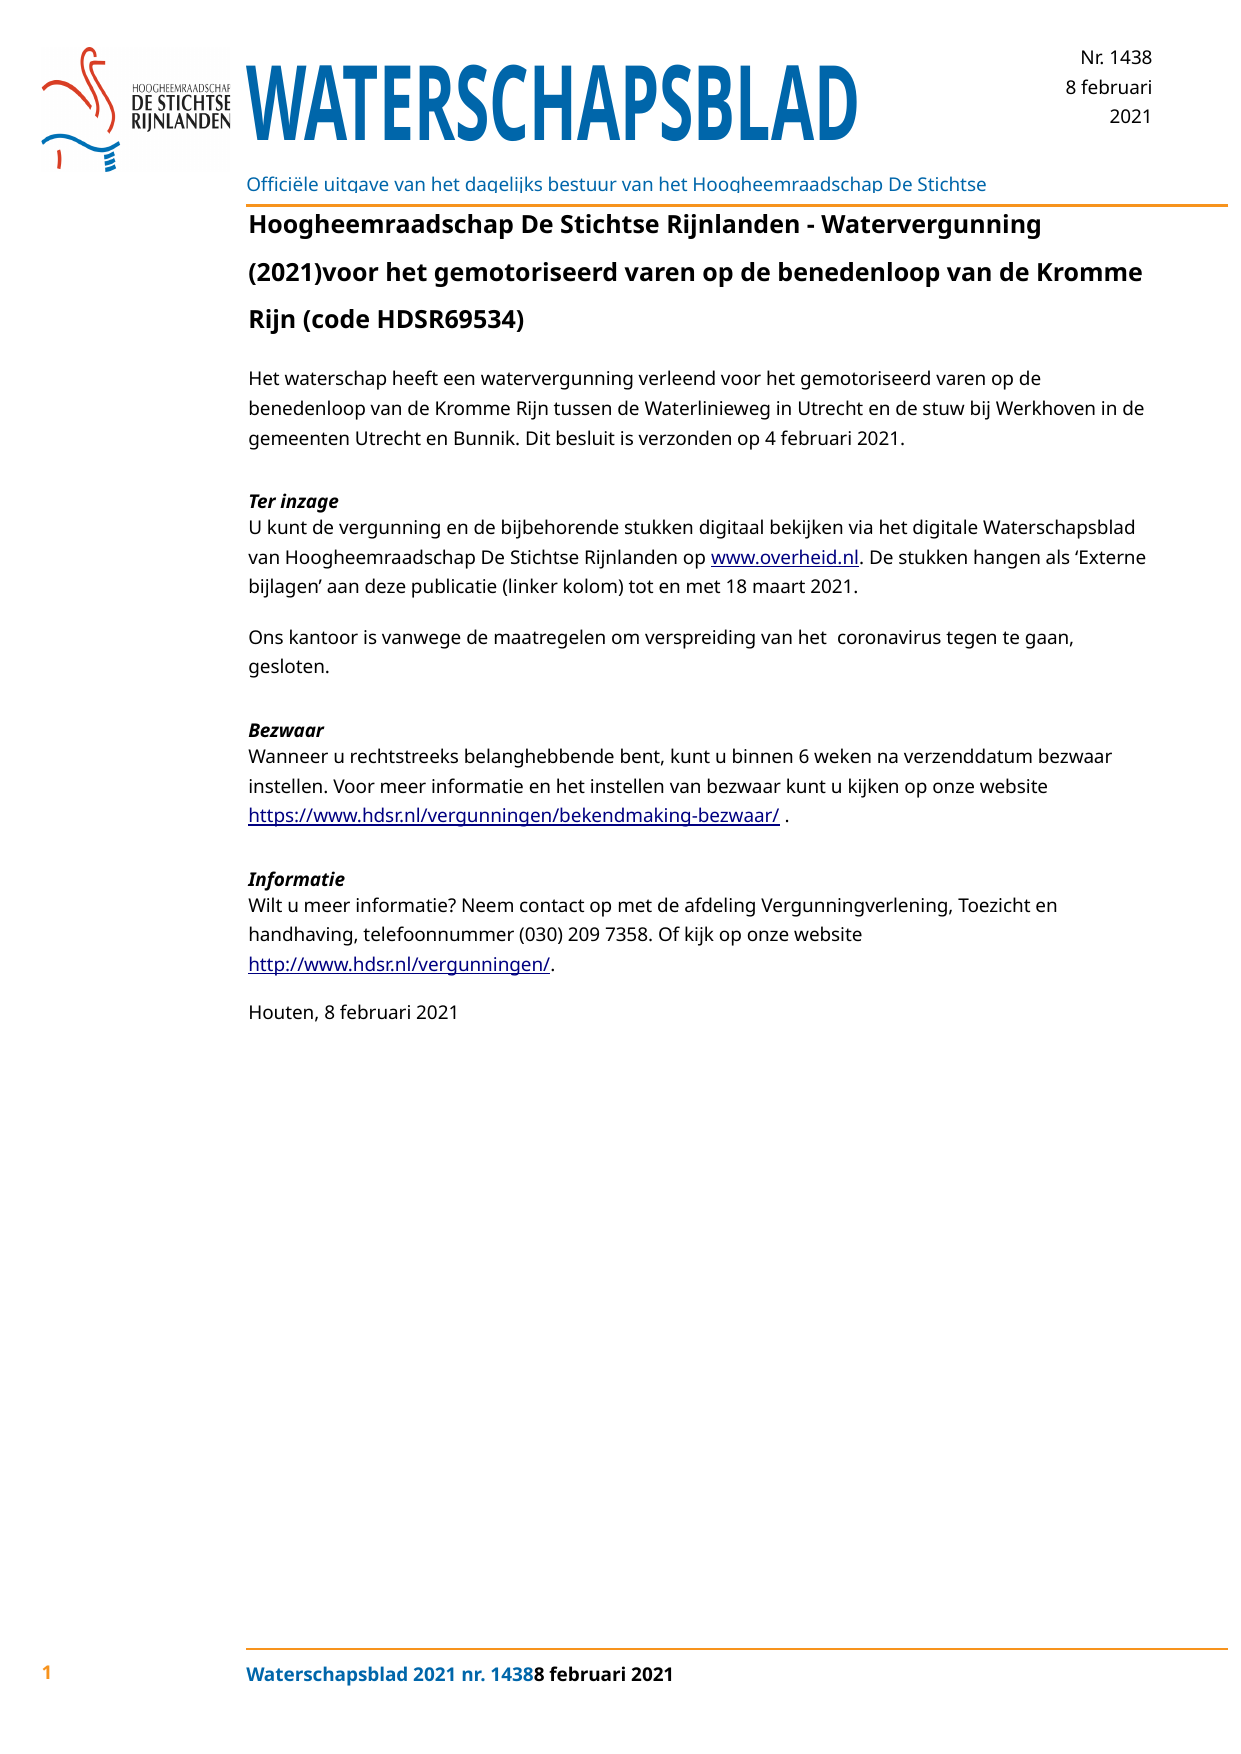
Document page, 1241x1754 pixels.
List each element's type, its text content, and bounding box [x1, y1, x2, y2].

text Houten, 8 februari 2021 [248, 999, 1152, 1025]
text Hoogheemraadschap De Stichtse Rijnlanden - Watervergunning (2021)voor het gemotoriseerd varen op de benedenloop van de Kromme Rijn (code HDSR69534) [248, 207, 1152, 336]
text Wilt u meer informatie? Neem contact op met de afdeling Vergunningverlening, Toezicht en handhaving, telefoonnummer (030) 209 7358. Of kijk op onze website http://www.hdsr.nl/vergunningen/. [248, 892, 1152, 977]
text Ons kantoor is vanwege de maatregelen om verspreiding van het coronavirus tegen te gaan, gesloten. [248, 624, 1152, 679]
text Informatie [248, 866, 1152, 892]
text Het waterschap heeft een watervergunning verleend voor het gemotoriseerd varen op de benedenloop van de Kromme Rijn tussen de Waterlinieweg in Utrecht en de stuw bij Werkhoven in de gemeenten Utrecht en Bunnik. Dit besluit is verzonden op 4 februari 2021. [248, 366, 1152, 450]
text Wanneer u rechtstreeks belanghebbende bent, kunt u binnen 6 weken na verzenddatum bezwaar instellen. Voor meer informatie en het instellen van bezwaar kunt u kijken op onze website https://www.hdsr.nl/vergunningen/bekendmaking-bezwaar/ . [248, 743, 1152, 828]
text U kunt de vergunning en de bijbehorende stukken digitaal bekijken via het digitale Waterschapsblad van Hoogheemraadschap De Stichtse Rijnlanden op www.overheid.nl. De stukken hangen als ‘Externe bijlagen’ aan deze publicatie (linker kolom) tot en met 18 maart 2021. [248, 514, 1152, 599]
picture [41, 47, 231, 172]
text Bezwaar [248, 717, 1152, 743]
text Ter inzage [248, 489, 1152, 514]
